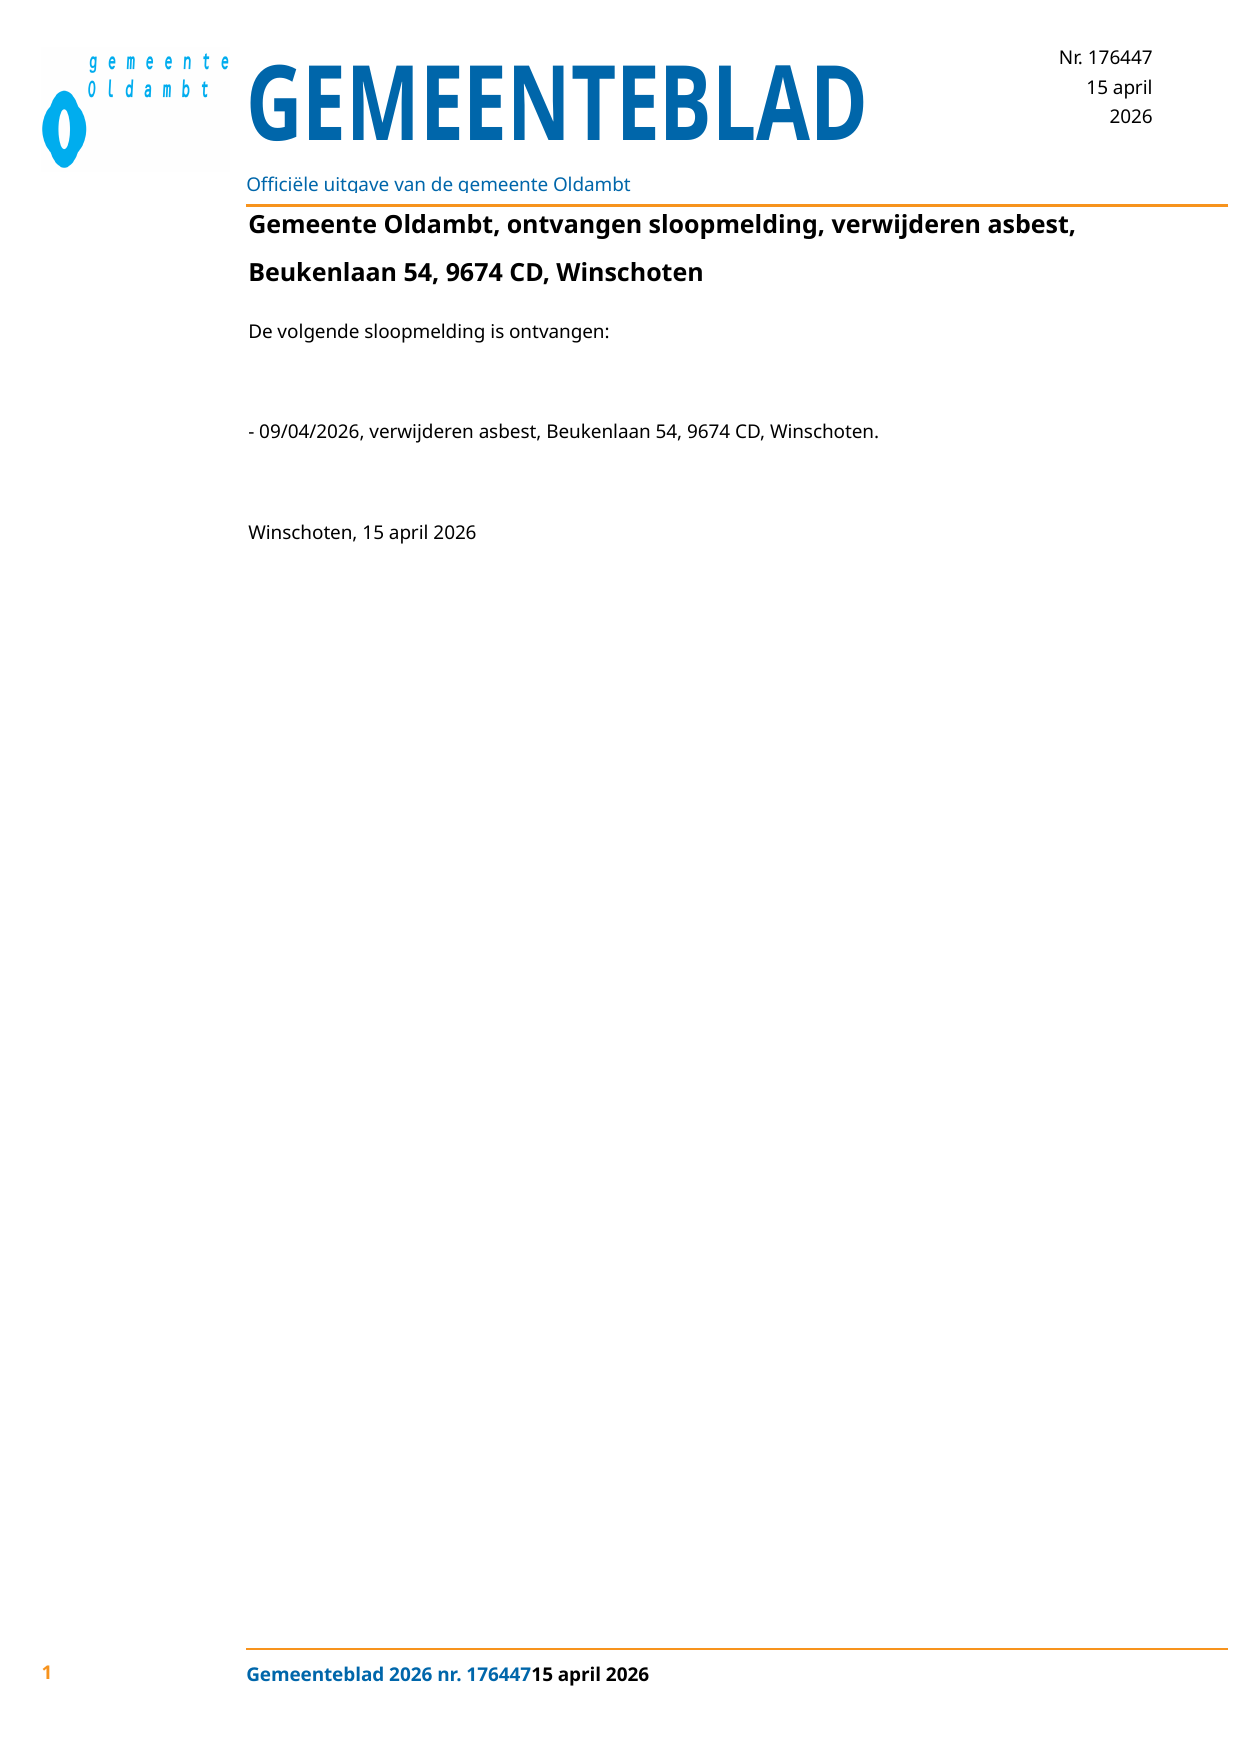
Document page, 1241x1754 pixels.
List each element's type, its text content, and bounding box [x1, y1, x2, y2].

text Gemeente Oldambt, ontvangen sloopmelding, verwijderen asbest, Beukenlaan 54, 9674 CD, Winschoten [248, 207, 1152, 288]
text - 09/04/2026, verwijderen asbest, Beukenlaan 54, 9674 CD, Winschoten. [248, 419, 1152, 444]
text De volgende sloopmelding is ontvangen: [248, 318, 1152, 344]
picture [41, 47, 231, 172]
text Winschoten, 15 april 2026 [248, 519, 1152, 545]
